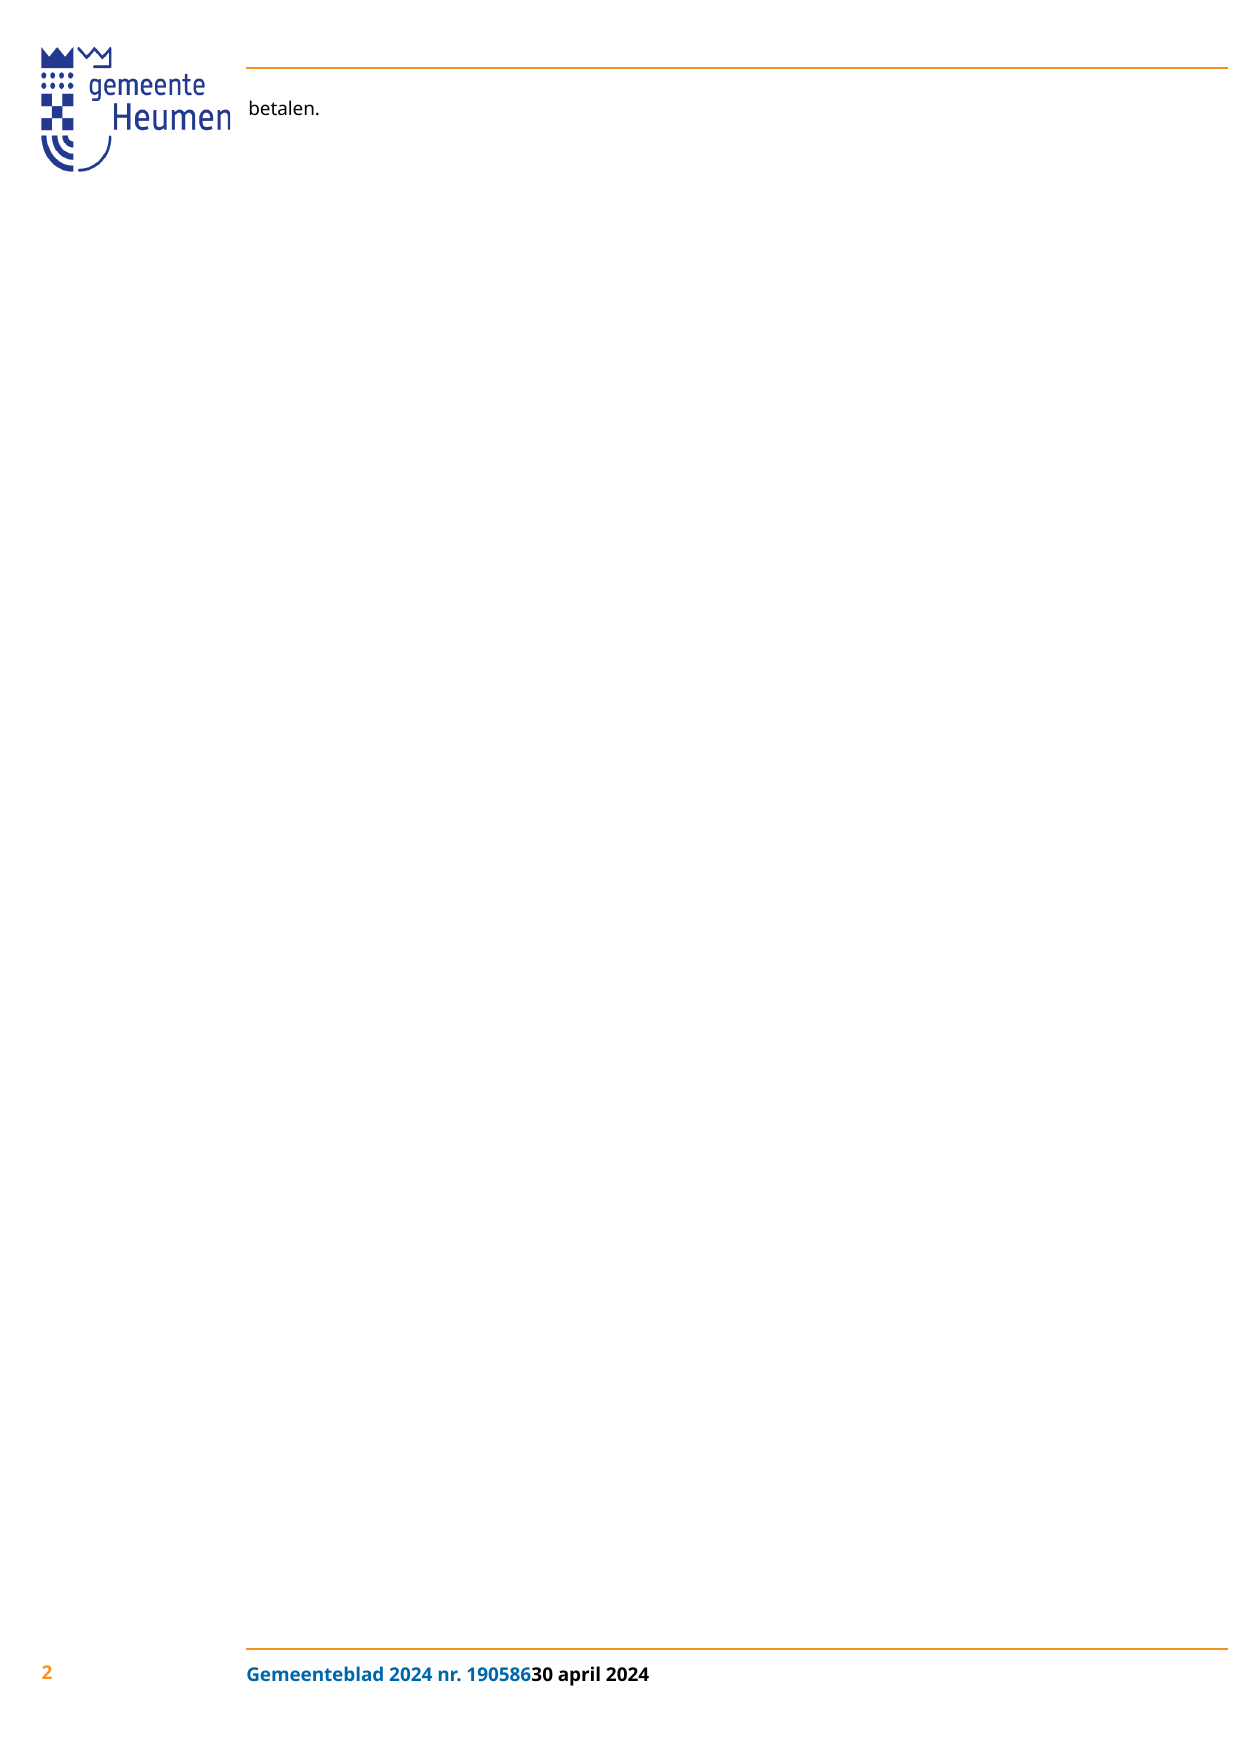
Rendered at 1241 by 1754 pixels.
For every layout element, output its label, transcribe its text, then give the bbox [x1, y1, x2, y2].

picture [41, 47, 231, 172]
text betalen. [248, 95, 1152, 121]
